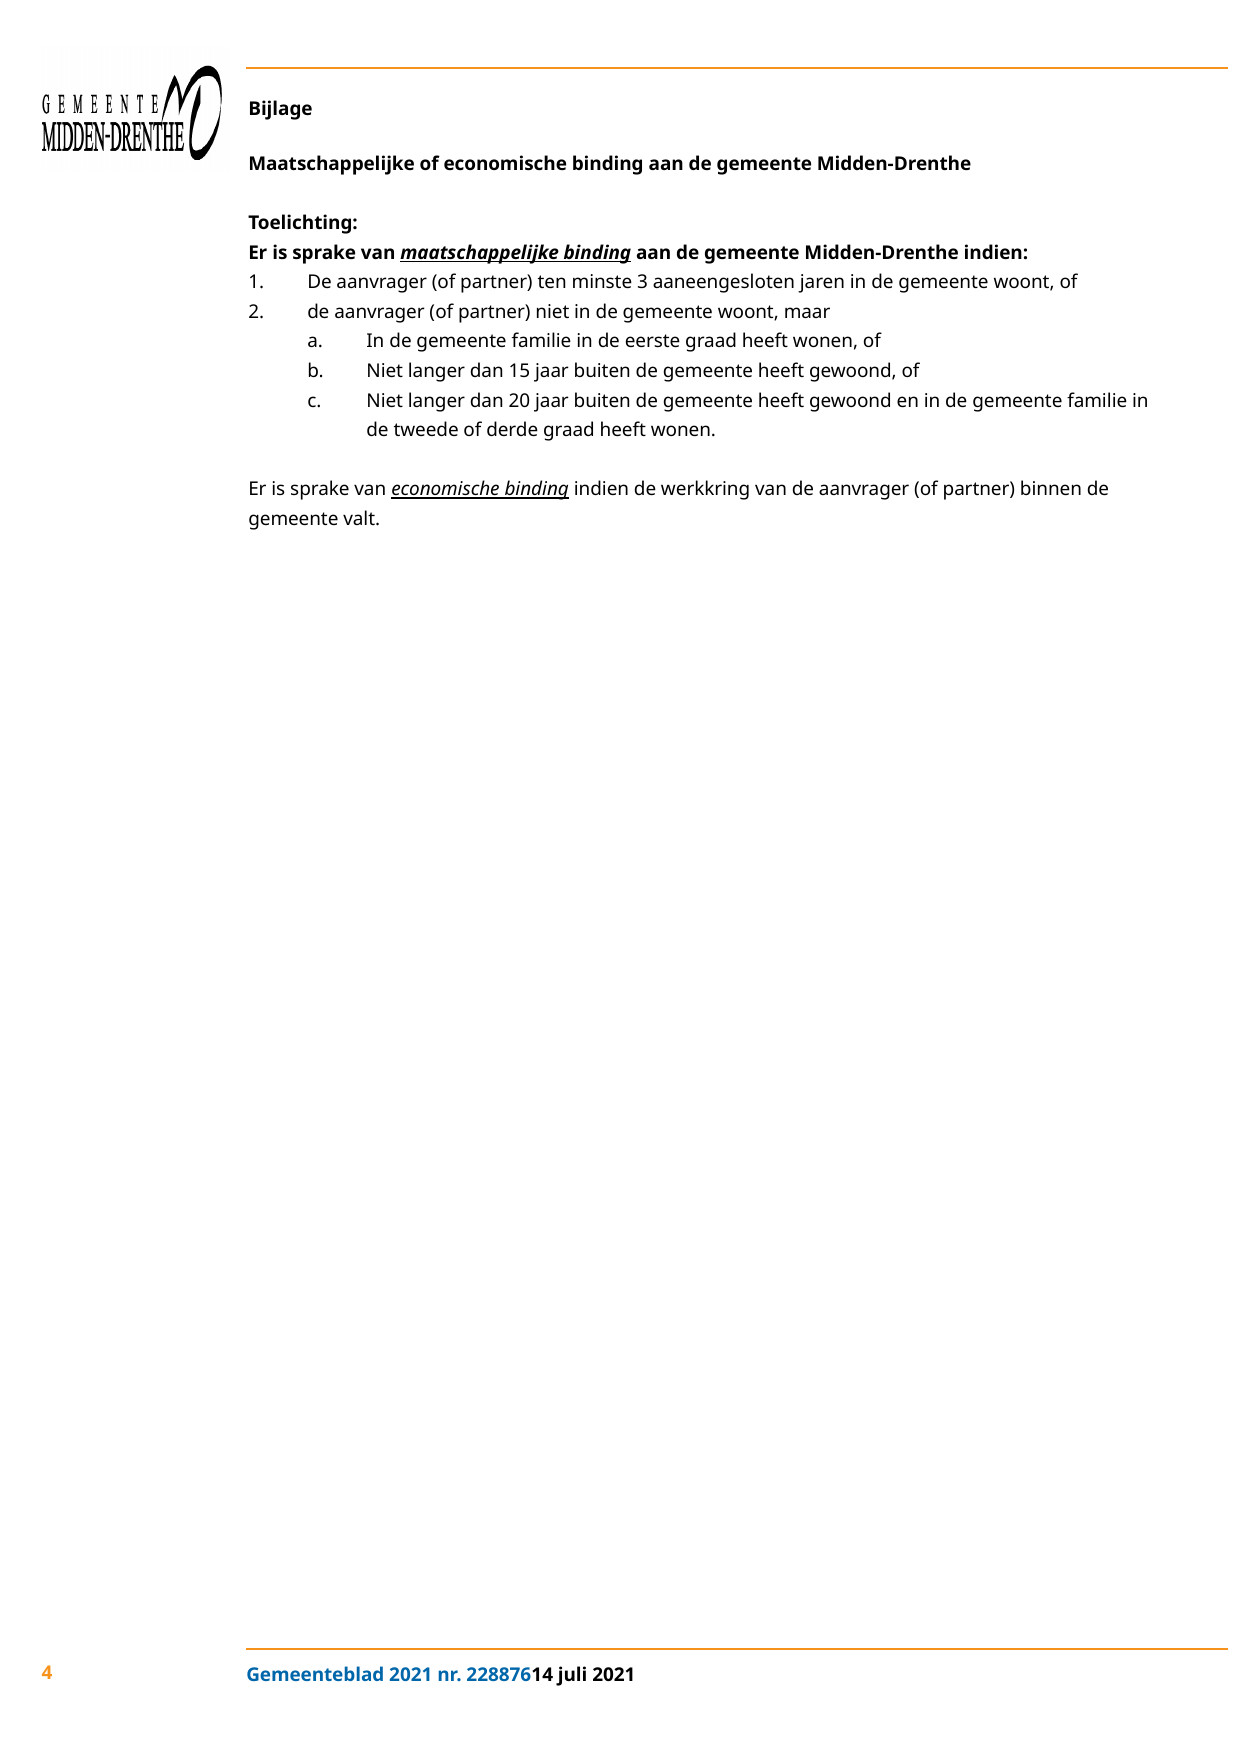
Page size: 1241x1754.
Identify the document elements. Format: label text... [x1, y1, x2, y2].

list In de gemeente familie in de eerste graad heeft wonen, of [307, 328, 1152, 353]
text Er is sprake van maatschappelijke binding aan de gemeente Midden-Drenthe indien: [248, 239, 1152, 265]
text Bijlage [248, 95, 1152, 121]
text Maatschappelijke of economische binding aan de gemeente Midden-Drenthe [248, 150, 1152, 176]
text Toelichting: [248, 209, 1152, 235]
list De aanvrager (of partner) ten minste 3 aaneengesloten jaren in de gemeente woont, of [248, 268, 1152, 294]
text Er is sprake van economische binding indien de werkkring van de aanvrager (of partner) binnen de gemeente valt. [248, 476, 1152, 531]
list de aanvrager (of partner) niet in de gemeente woont, maar [248, 298, 1152, 324]
picture [41, 47, 231, 172]
list Niet langer dan 20 jaar buiten de gemeente heeft gewoond en in de gemeente familie in de tweede of derde graad heeft wonen. [307, 387, 1152, 442]
list Niet langer dan 15 jaar buiten de gemeente heeft gewoond, of [307, 357, 1152, 383]
